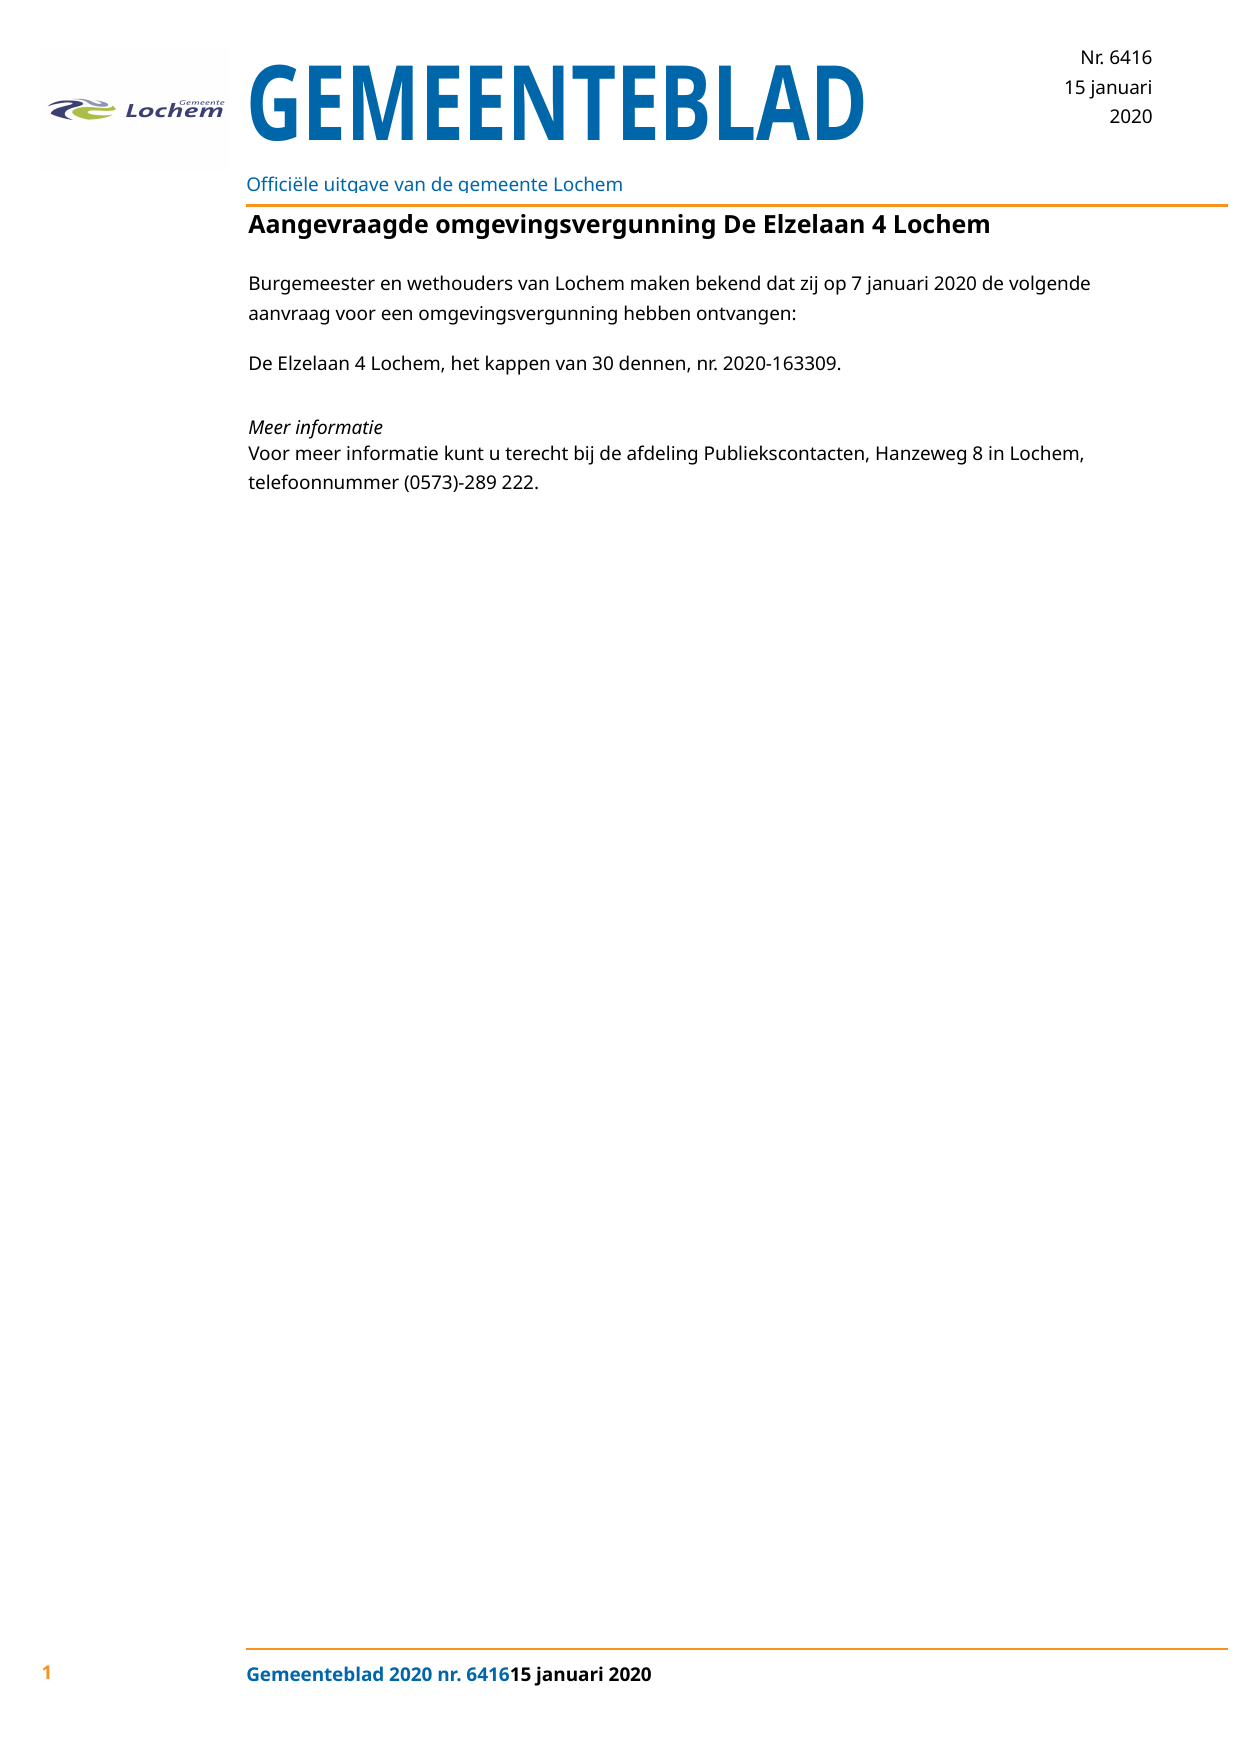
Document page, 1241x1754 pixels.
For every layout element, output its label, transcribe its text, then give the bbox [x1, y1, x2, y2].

picture [41, 47, 231, 172]
text Burgemeester en wethouders van Lochem maken bekend dat zij op 7 januari 2020 de volgende aanvraag voor een omgevingsvergunning hebben ontvangen: [248, 270, 1152, 326]
text De Elzelaan 4 Lochem, het kappen van 30 dennen, nr. 2020-163309. [248, 350, 1152, 376]
text Voor meer informatie kunt u terecht bij de afdeling Publiekscontacten, Hanzeweg 8 in Lochem, telefoonnummer (0573)-289 222. [248, 440, 1152, 495]
text Meer informatie [248, 414, 1152, 440]
text Aangevraagde omgevingsvergunning De Elzelaan 4 Lochem [248, 207, 1152, 241]
